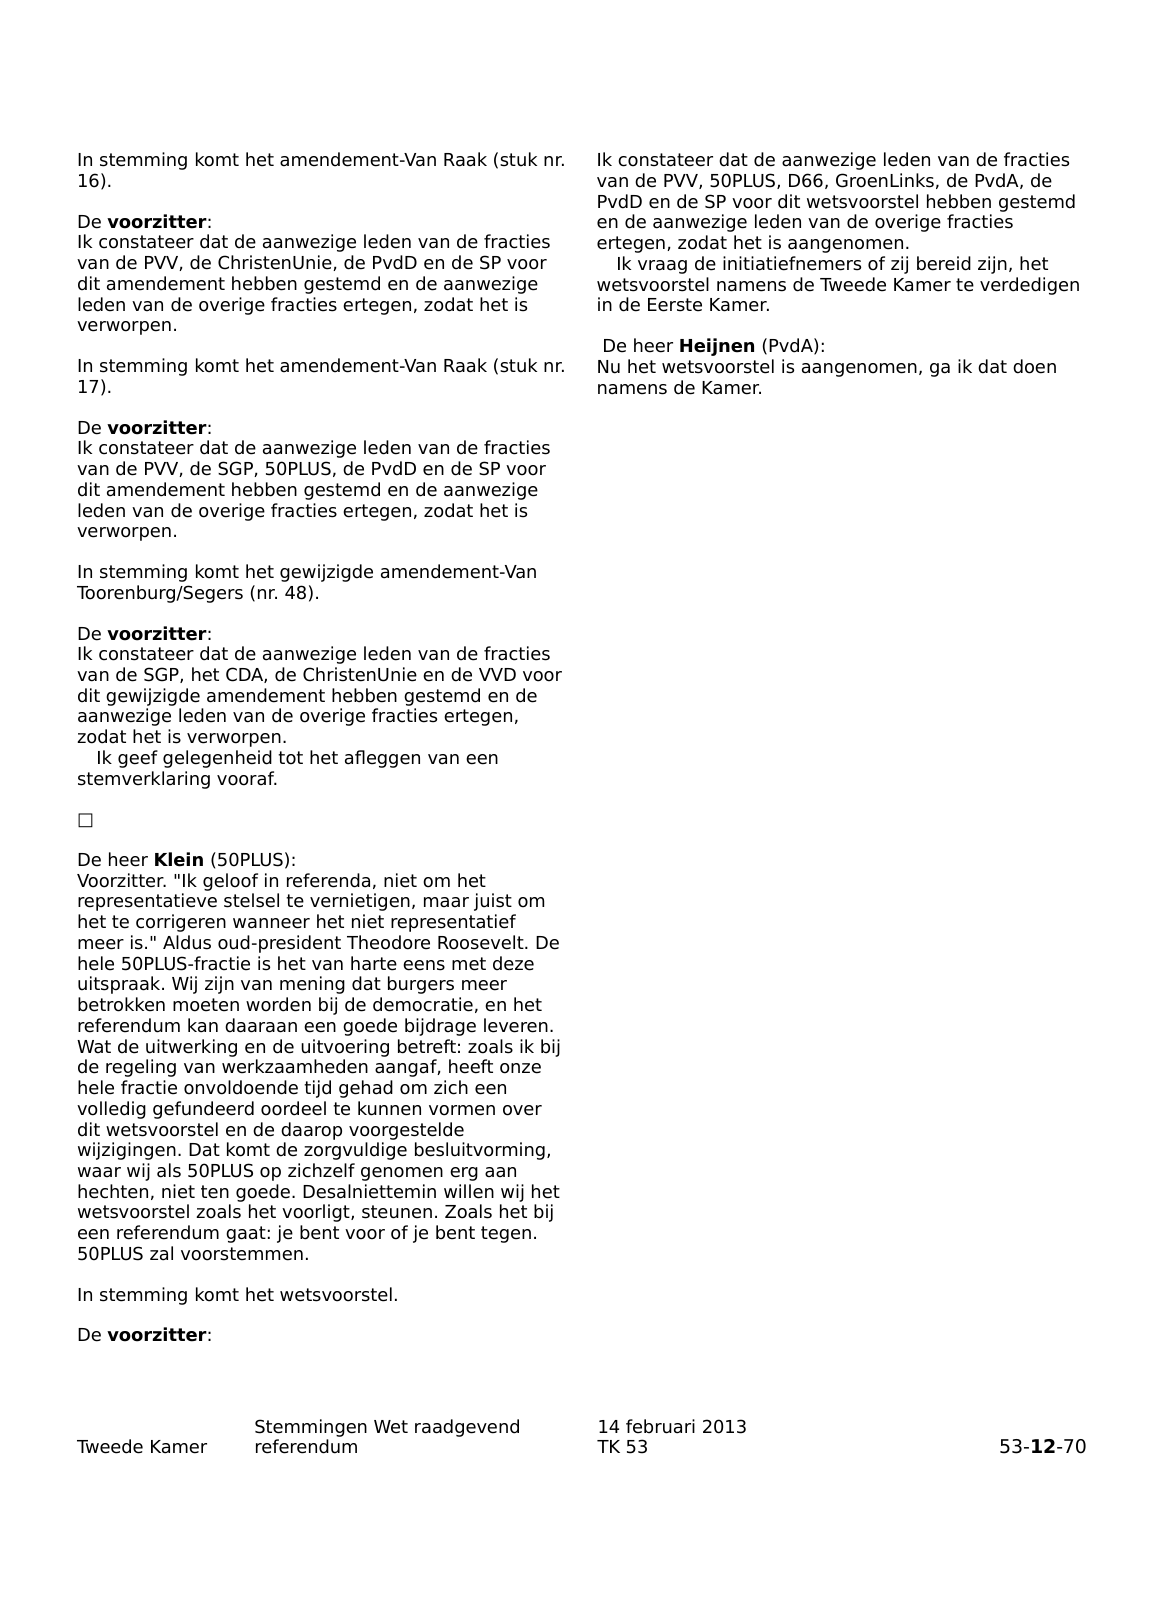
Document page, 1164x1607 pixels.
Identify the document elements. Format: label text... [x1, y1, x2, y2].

text Voorzitter. "Ik geloof in referenda, niet om het representatieve stelsel te vernietigen, maar juist om het te corrigeren wanneer het niet representatief meer is." Aldus oud-president Theodore Roosevelt. De hele 50PLUS-fractie is het van harte eens met deze uitspraak. Wij zijn van mening dat burgers meer betrokken moeten worden bij de democratie, en het referendum kan daaraan een goede bijdrage leveren. Wat de uitwerking en de uitvoering betreft: zoals ik bij de regeling van werkzaamheden aangaf, heeft onze hele fractie onvoldoende tijd gehad om zich een volledig gefundeerd oordeel te kunnen vormen over dit wetsvoorstel en de daarop voorgestelde wijzigingen. Dat komt de zorgvuldige besluitvorming, waar wij als 50PLUS op zichzelf genomen erg aan hechten, niet ten goede. Desalniettemin willen wij het wetsvoorstel zoals het voorligt, steunen. Zoals het bij een referendum gaat: je bent voor of je bent tegen. 50PLUS zal voorstemmen. [77, 871, 567, 1264]
text In stemming komt het amendement-Van Raak (stuk nr. 17). [77, 356, 567, 397]
text Ik constateer dat de aanwezige leden van de fracties van de PVV, 50PLUS, D66, GroenLinks, de PvdA, de PvdD en de SP voor dit wetsvoorstel hebben gestemd en de aanwezige leden van de overige fracties ertegen, zodat het is aangenomen. [596, 150, 1087, 254]
text Ik constateer dat de aanwezige leden van de fracties van de PVV, de ChristenUnie, de PvdD en de SP voor dit amendement hebben gestemd en de aanwezige leden van de overige fracties ertegen, zodat het is verworpen. [77, 232, 567, 336]
text De heer Heijnen (PvdA): [596, 336, 1087, 357]
text In stemming komt het gewijzigde amendement-Van Toorenburg/Segers (nr. 48). [77, 562, 567, 603]
text De voorzitter: [77, 212, 567, 232]
text In stemming komt het wetsvoorstel. [77, 1284, 567, 1305]
text Ik constateer dat de aanwezige leden van de fracties van de PVV, de SGP, 50PLUS, de PvdD en de SP voor dit amendement hebben gestemd en de aanwezige leden van de overige fracties ertegen, zodat het is verworpen. [77, 438, 567, 542]
text De voorzitter: [77, 1325, 567, 1346]
text Ik vraag de initiatiefnemers of zij bereid zijn, het wetsvoorstel namens de Tweede Kamer te verdedigen in de Eerste Kamer. [596, 254, 1087, 316]
text De heer Klein (50PLUS): [77, 850, 567, 871]
text In stemming komt het amendement-Van Raak (stuk nr. 16). [77, 150, 567, 192]
text Ik constateer dat de aanwezige leden van de fracties van de SGP, het CDA, de ChristenUnie en de VVD voor dit gewijzigde amendement hebben gestemd en de aanwezige leden van de overige fracties ertegen, zodat het is verworpen. [77, 644, 567, 748]
text □ [77, 809, 567, 830]
text Ik geef gelegenheid tot het afleggen van een stemverklaring vooraf. [77, 748, 567, 789]
text De voorzitter: [77, 623, 567, 644]
text De voorzitter: [77, 417, 567, 438]
text Nu het wetsvoorstel is aangenomen, ga ik dat doen namens de Kamer. [596, 357, 1087, 398]
